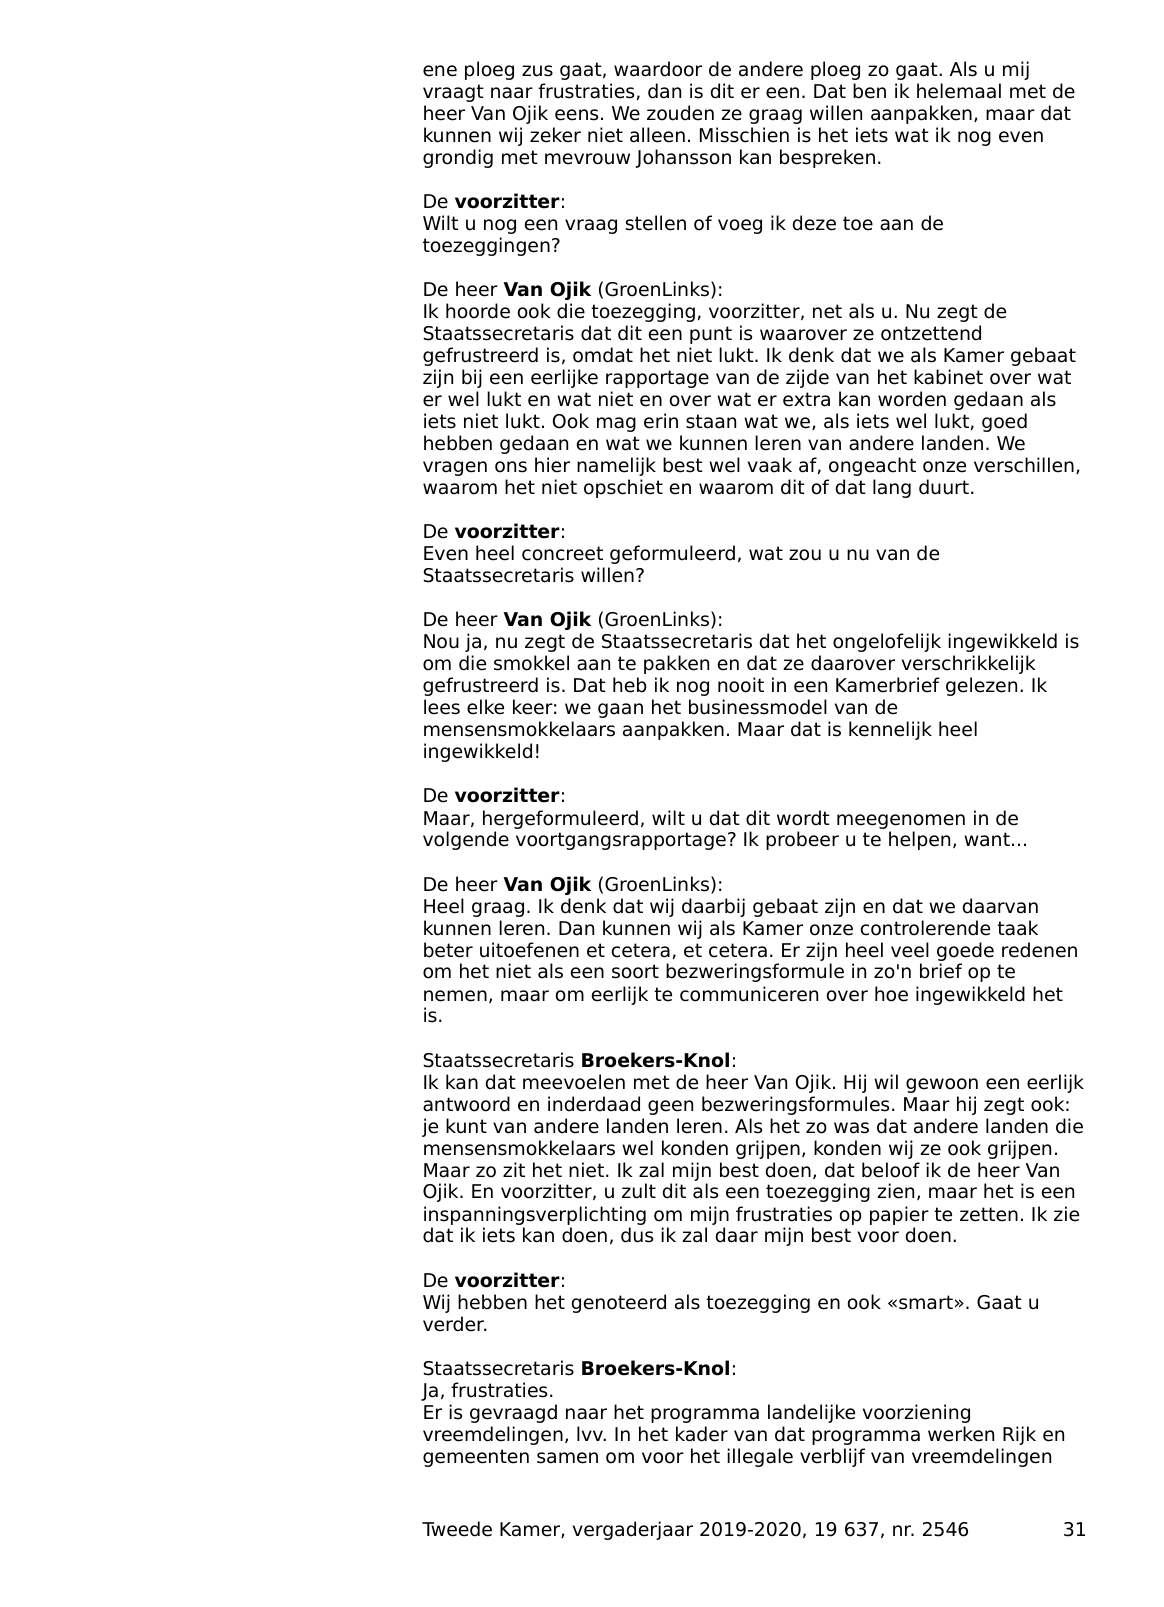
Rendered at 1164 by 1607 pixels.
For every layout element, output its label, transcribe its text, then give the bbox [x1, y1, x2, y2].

text Maar, hergeformuleerd, wilt u dat dit wordt meegenomen in de volgende voortgangsrapportage? Ik probeer u te helpen, want... [422, 807, 1087, 851]
text Wij hebben het genoteerd als toezegging en ook «smart». Gaat u verder. [422, 1292, 1087, 1336]
text De voorzitter: [422, 785, 1087, 807]
text De voorzitter: [422, 521, 1087, 543]
text Wilt u nog een vraag stellen of voeg ik deze toe aan de toezeggingen? [422, 213, 1087, 257]
text Ik kan dat meevoelen met de heer Van Ojik. Hij wil gewoon een eerlijk antwoord en inderdaad geen bezweringsformules. Maar hij zegt ook: je kunt van andere landen leren. Als het zo was dat andere landen die mensensmokkelaars wel konden grijpen, konden wij ze ook grijpen. Maar zo zit het niet. Ik zal mijn best doen, dat beloof ik de heer Van Ojik. En voorzitter, u zult dit als een toezegging zien, maar het is een inspanningsverplichting om mijn frustraties op papier te zetten. Ik zie dat ik iets kan doen, dus ik zal daar mijn best voor doen. [422, 1072, 1087, 1247]
text Even heel concreet geformuleerd, wat zou u nu van de Staatssecretaris willen? [422, 543, 1087, 587]
text ene ploeg zus gaat, waardoor de andere ploeg zo gaat. Als u mij vraagt naar frustraties, dan is dit er een. Dat ben ik helemaal met de heer Van Ojik eens. We zouden ze graag willen aanpakken, maar dat kunnen wij zeker niet alleen. Misschien is het iets wat ik nog even grondig met mevrouw Johansson kan bespreken. [422, 59, 1087, 169]
text Ik hoorde ook die toezegging, voorzitter, net als u. Nu zegt de Staatssecretaris dat dit een punt is waarover ze ontzettend gefrustreerd is, omdat het niet lukt. Ik denk dat we als Kamer gebaat zijn bij een eerlijke rapportage van de zijde van het kabinet over wat er wel lukt en wat niet en over wat er extra kan worden gedaan als iets niet lukt. Ook mag erin staan wat we, als iets wel lukt, goed hebben gedaan en wat we kunnen leren van andere landen. We vragen ons hier namelijk best wel vaak af, ongeacht onze verschillen, waarom het niet opschiet en waarom dit of dat lang duurt. [422, 301, 1087, 499]
text Er is gevraagd naar het programma landelijke voorziening vreemdelingen, lvv. In het kader van dat programma werken Rijk en gemeenten samen om voor het illegale verblijf van vreemdelingen [422, 1402, 1087, 1468]
text Nou ja, nu zegt de Staatssecretaris dat het ongelofelijk ingewikkeld is om die smokkel aan te pakken en dat ze daarover verschrikkelijk gefrustreerd is. Dat heb ik nog nooit in een Kamerbrief gelezen. Ik lees elke keer: we gaan het businessmodel van de mensensmokkelaars aanpakken. Maar dat is kennelijk heel ingewikkeld! [422, 631, 1087, 763]
text De heer Van Ojik (GroenLinks): [422, 279, 1087, 301]
text Staatssecretaris Broekers-Knol: [422, 1049, 1087, 1072]
text De heer Van Ojik (GroenLinks): [422, 873, 1087, 896]
text De voorzitter: [422, 191, 1087, 213]
text Ja, frustraties. [422, 1380, 1087, 1402]
text Staatssecretaris Broekers-Knol: [422, 1358, 1087, 1380]
text Heel graag. Ik denk dat wij daarbij gebaat zijn en dat we daarvan kunnen leren. Dan kunnen wij als Kamer onze controlerende taak beter uitoefenen et cetera, et cetera. Er zijn heel veel goede redenen om het niet als een soort bezweringsformule in zo'n brief op te nemen, maar om eerlijk te communiceren over hoe ingewikkeld het is. [422, 896, 1087, 1027]
text De heer Van Ojik (GroenLinks): [422, 609, 1087, 631]
text De voorzitter: [422, 1269, 1087, 1292]
